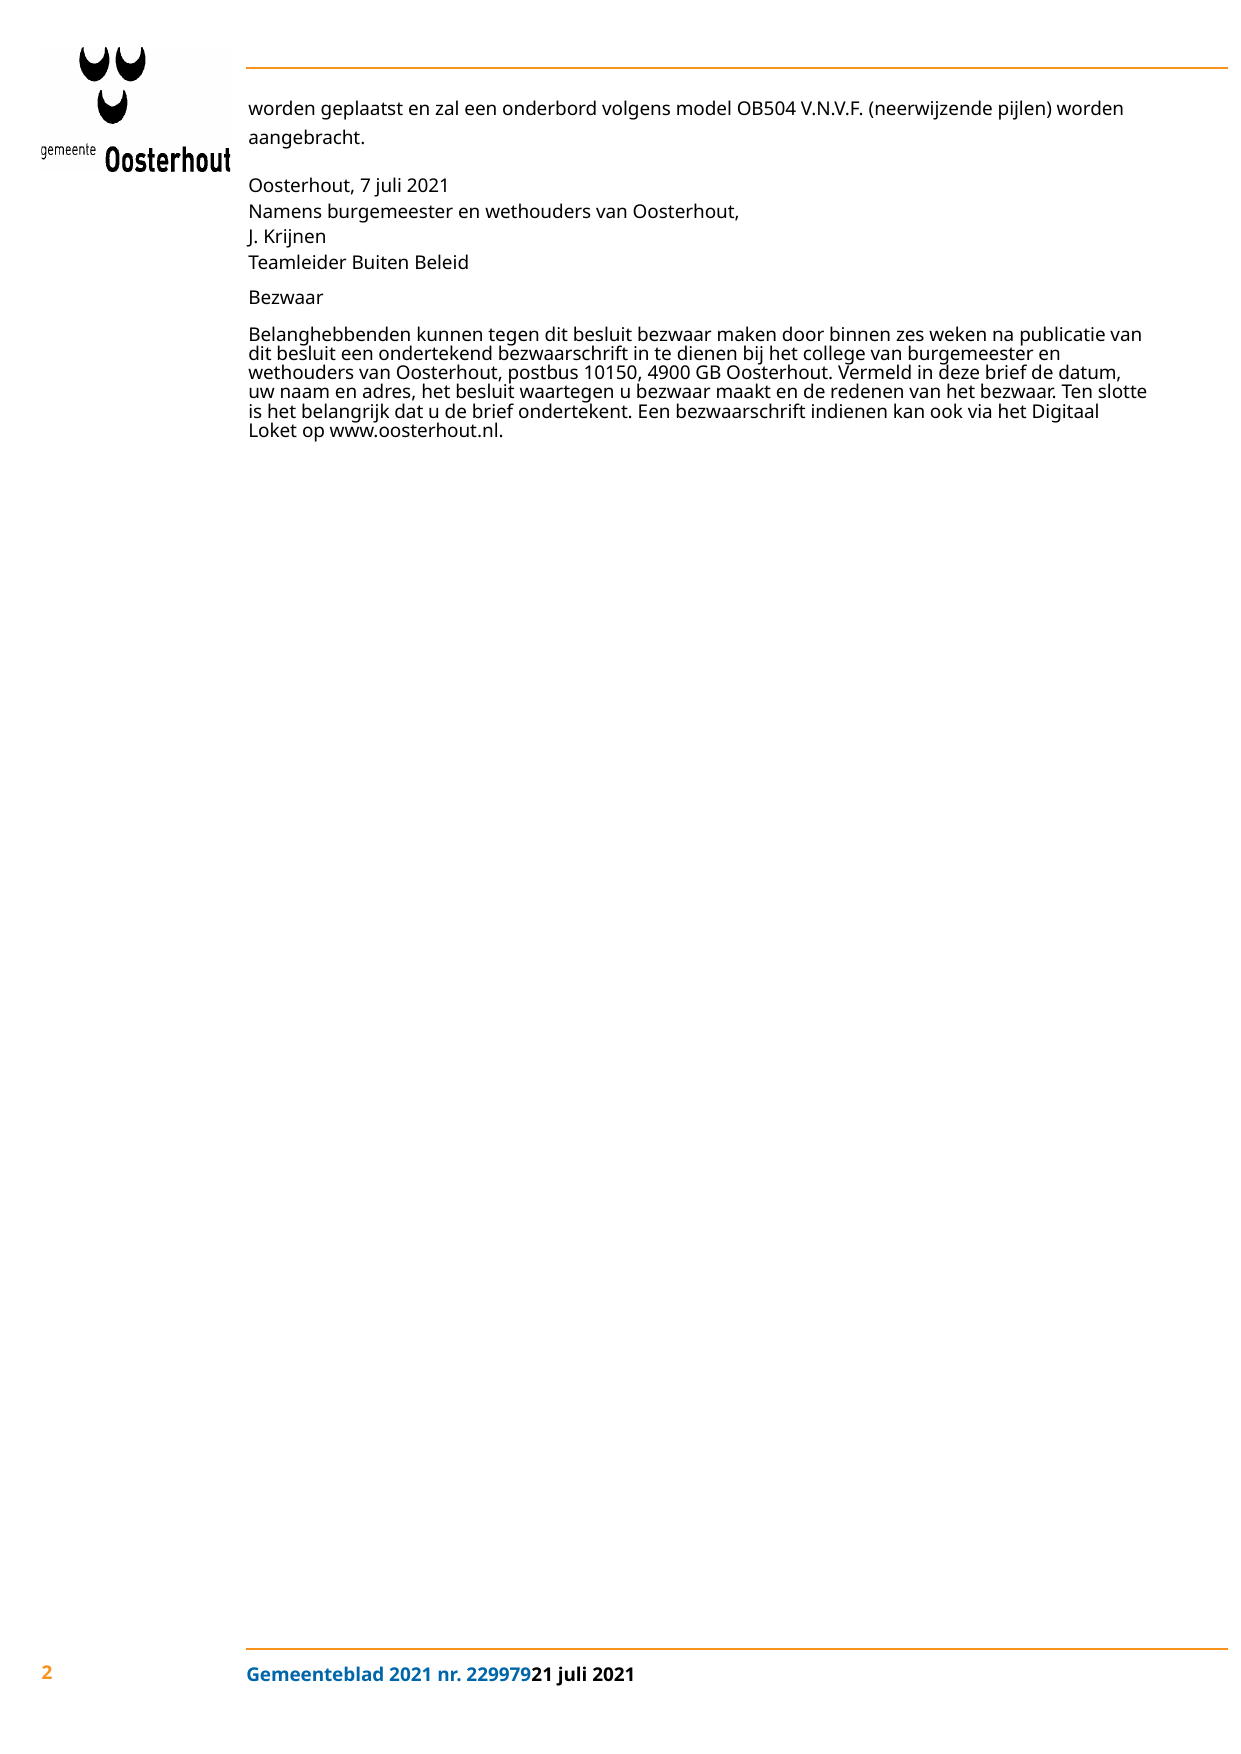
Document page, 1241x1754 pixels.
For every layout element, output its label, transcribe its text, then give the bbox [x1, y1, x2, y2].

text worden geplaatst en zal een onderbord volgens model OB504 V.N.V.F. (neerwijzende pijlen) worden aangebracht. [248, 95, 1152, 150]
text Oosterhout, 7 juli 2021 [248, 172, 1152, 198]
picture [41, 47, 231, 172]
text Teamleider Buiten Beleid [248, 249, 1152, 275]
text Bezwaar [248, 289, 1152, 308]
text Belanghebbenden kunnen tegen dit besluit bezwaar maken door binnen zes weken na publicatie van dit besluit een ondertekend bezwaarschrift in te dienen bij het college van burgemeester en wethouders van Oosterhout, postbus 10150, 4900 GB Oosterhout. Vermeld in deze brief de datum, uw naam en adres, het besluit waartegen u bezwaar maakt en de redenen van het bezwaar. Ten slotte is het belangrijk dat u de brief ondertekent. Een bezwaarschrift indienen kan ook via het Digitaal Loket op www.oosterhout.nl. [248, 326, 1152, 441]
text J. Krijnen [248, 224, 1152, 249]
text Namens burgemeester en wethouders van Oosterhout, [248, 198, 1152, 224]
